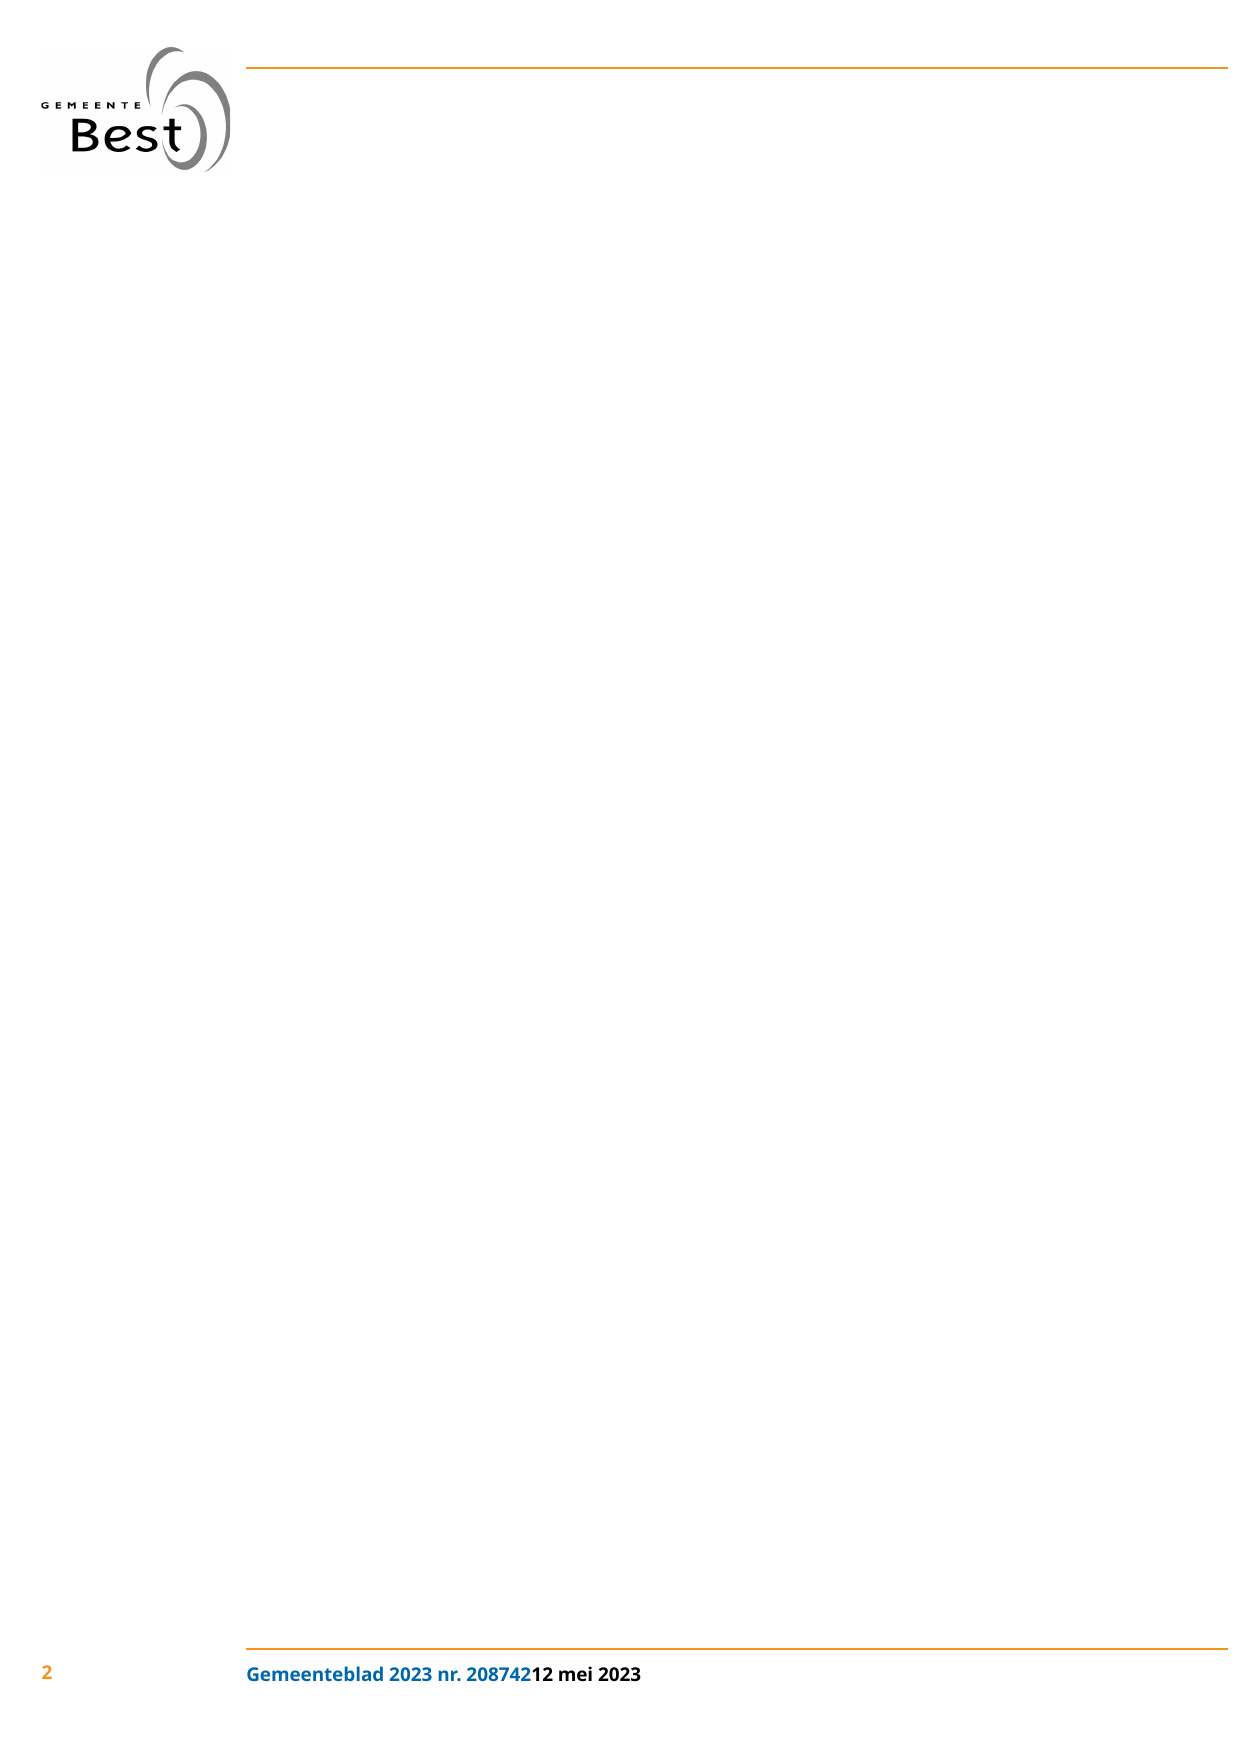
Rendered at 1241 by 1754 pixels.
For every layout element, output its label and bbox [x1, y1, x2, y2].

picture [41, 47, 231, 172]
